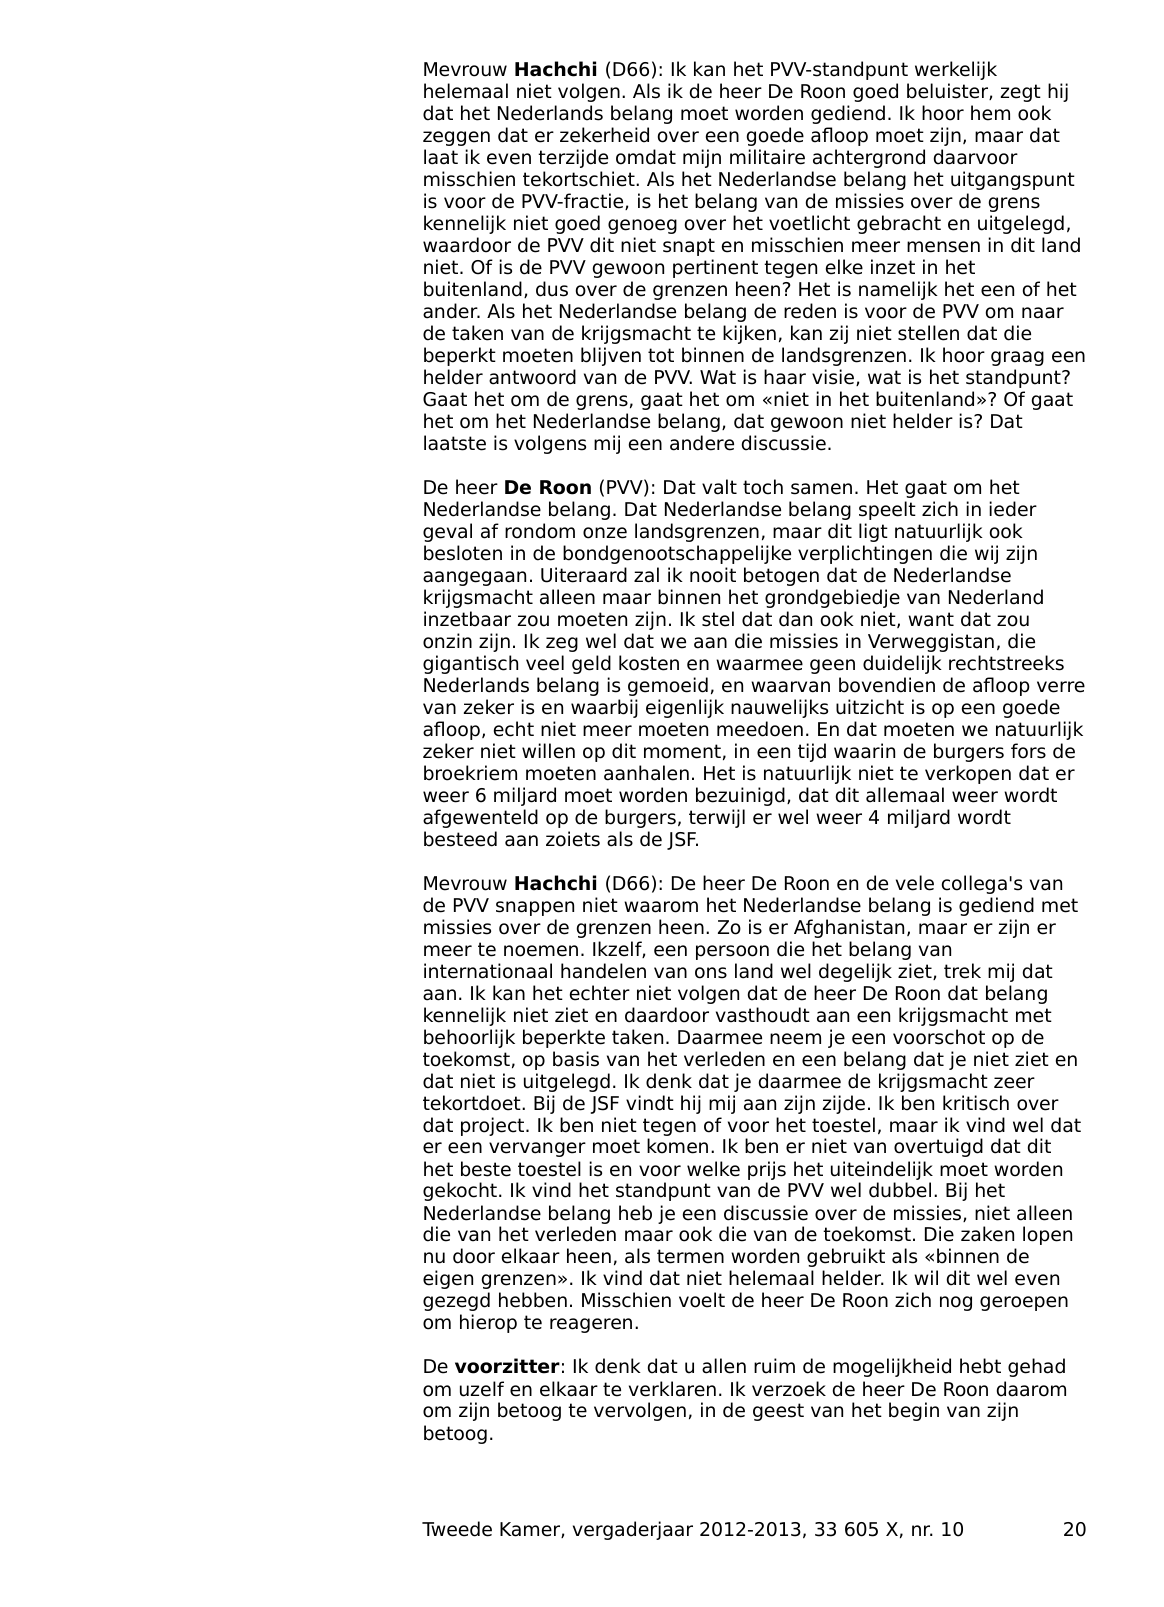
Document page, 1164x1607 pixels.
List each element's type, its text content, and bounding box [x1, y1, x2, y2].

text De voorzitter: Ik denk dat u allen ruim de mogelijkheid hebt gehad om uzelf en elkaar te verklaren. Ik verzoek de heer De Roon daarom om zijn betoog te vervolgen, in de geest van het begin van zijn betoog. [422, 1356, 1087, 1444]
text De heer De Roon (PVV): Dat valt toch samen. Het gaat om het Nederlandse belang. Dat Nederlandse belang speelt zich in ieder geval af rondom onze landsgrenzen, maar dit ligt natuurlijk ook besloten in de bondgenootschappelijke verplichtingen die wij zijn aangegaan. Uiteraard zal ik nooit betogen dat de Nederlandse krijgsmacht alleen maar binnen het grondgebiedje van Nederland inzetbaar zou moeten zijn. Ik stel dat dan ook niet, want dat zou onzin zijn. Ik zeg wel dat we aan die missies in Verweggistan, die gigantisch veel geld kosten en waarmee geen duidelijk rechtstreeks Nederlands belang is gemoeid, en waarvan bovendien de afloop verre van zeker is en waarbij eigenlijk nauwelijks uitzicht is op een goede afloop, echt niet meer moeten meedoen. En dat moeten we natuurlijk zeker niet willen op dit moment, in een tijd waarin de burgers fors de broekriem moeten aanhalen. Het is natuurlijk niet te verkopen dat er weer 6 miljard moet worden bezuinigd, dat dit allemaal weer wordt afgewenteld op de burgers, terwijl er wel weer 4 miljard wordt besteed aan zoiets als de JSF. [422, 477, 1087, 851]
text Mevrouw Hachchi (D66): Ik kan het PVV-standpunt werkelijk helemaal niet volgen. Als ik de heer De Roon goed beluister, zegt hij dat het Nederlands belang moet worden gediend. Ik hoor hem ook zeggen dat er zekerheid over een goede afloop moet zijn, maar dat laat ik even terzijde omdat mijn militaire achtergrond daarvoor misschien tekortschiet. Als het Nederlandse belang het uitgangspunt is voor de PVV-fractie, is het belang van de missies over de grens kennelijk niet goed genoeg over het voetlicht gebracht en uitgelegd, waardoor de PVV dit niet snapt en misschien meer mensen in dit land niet. Of is de PVV gewoon pertinent tegen elke inzet in het buitenland, dus over de grenzen heen? Het is namelijk het een of het ander. Als het Nederlandse belang de reden is voor de PVV om naar de taken van de krijgsmacht te kijken, kan zij niet stellen dat die beperkt moeten blijven tot binnen de landsgrenzen. Ik hoor graag een helder antwoord van de PVV. Wat is haar visie, wat is het standpunt? Gaat het om de grens, gaat het om «niet in het buitenland»? Of gaat het om het Nederlandse belang, dat gewoon niet helder is? Dat laatste is volgens mij een andere discussie. [422, 59, 1087, 455]
text Mevrouw Hachchi (D66): De heer De Roon en de vele collega's van de PVV snappen niet waarom het Nederlandse belang is gediend met missies over de grenzen heen. Zo is er Afghanistan, maar er zijn er meer te noemen. Ikzelf, een persoon die het belang van internationaal handelen van ons land wel degelijk ziet, trek mij dat aan. Ik kan het echter niet volgen dat de heer De Roon dat belang kennelijk niet ziet en daardoor vasthoudt aan een krijgsmacht met behoorlijk beperkte taken. Daarmee neem je een voorschot op de toekomst, op basis van het verleden en een belang dat je niet ziet en dat niet is uitgelegd. Ik denk dat je daarmee de krijgsmacht zeer tekortdoet. Bij de JSF vindt hij mij aan zijn zijde. Ik ben kritisch over dat project. Ik ben niet tegen of voor het toestel, maar ik vind wel dat er een vervanger moet komen. Ik ben er niet van overtuigd dat dit het beste toestel is en voor welke prijs het uiteindelijk moet worden gekocht. Ik vind het standpunt van de PVV wel dubbel. Bij het Nederlandse belang heb je een discussie over de missies, niet alleen die van het verleden maar ook die van de toekomst. Die zaken lopen nu door elkaar heen, als termen worden gebruikt als «binnen de eigen grenzen». Ik vind dat niet helemaal helder. Ik wil dit wel even gezegd hebben. Misschien voelt de heer De Roon zich nog geroepen om hierop te reageren. [422, 873, 1087, 1334]
